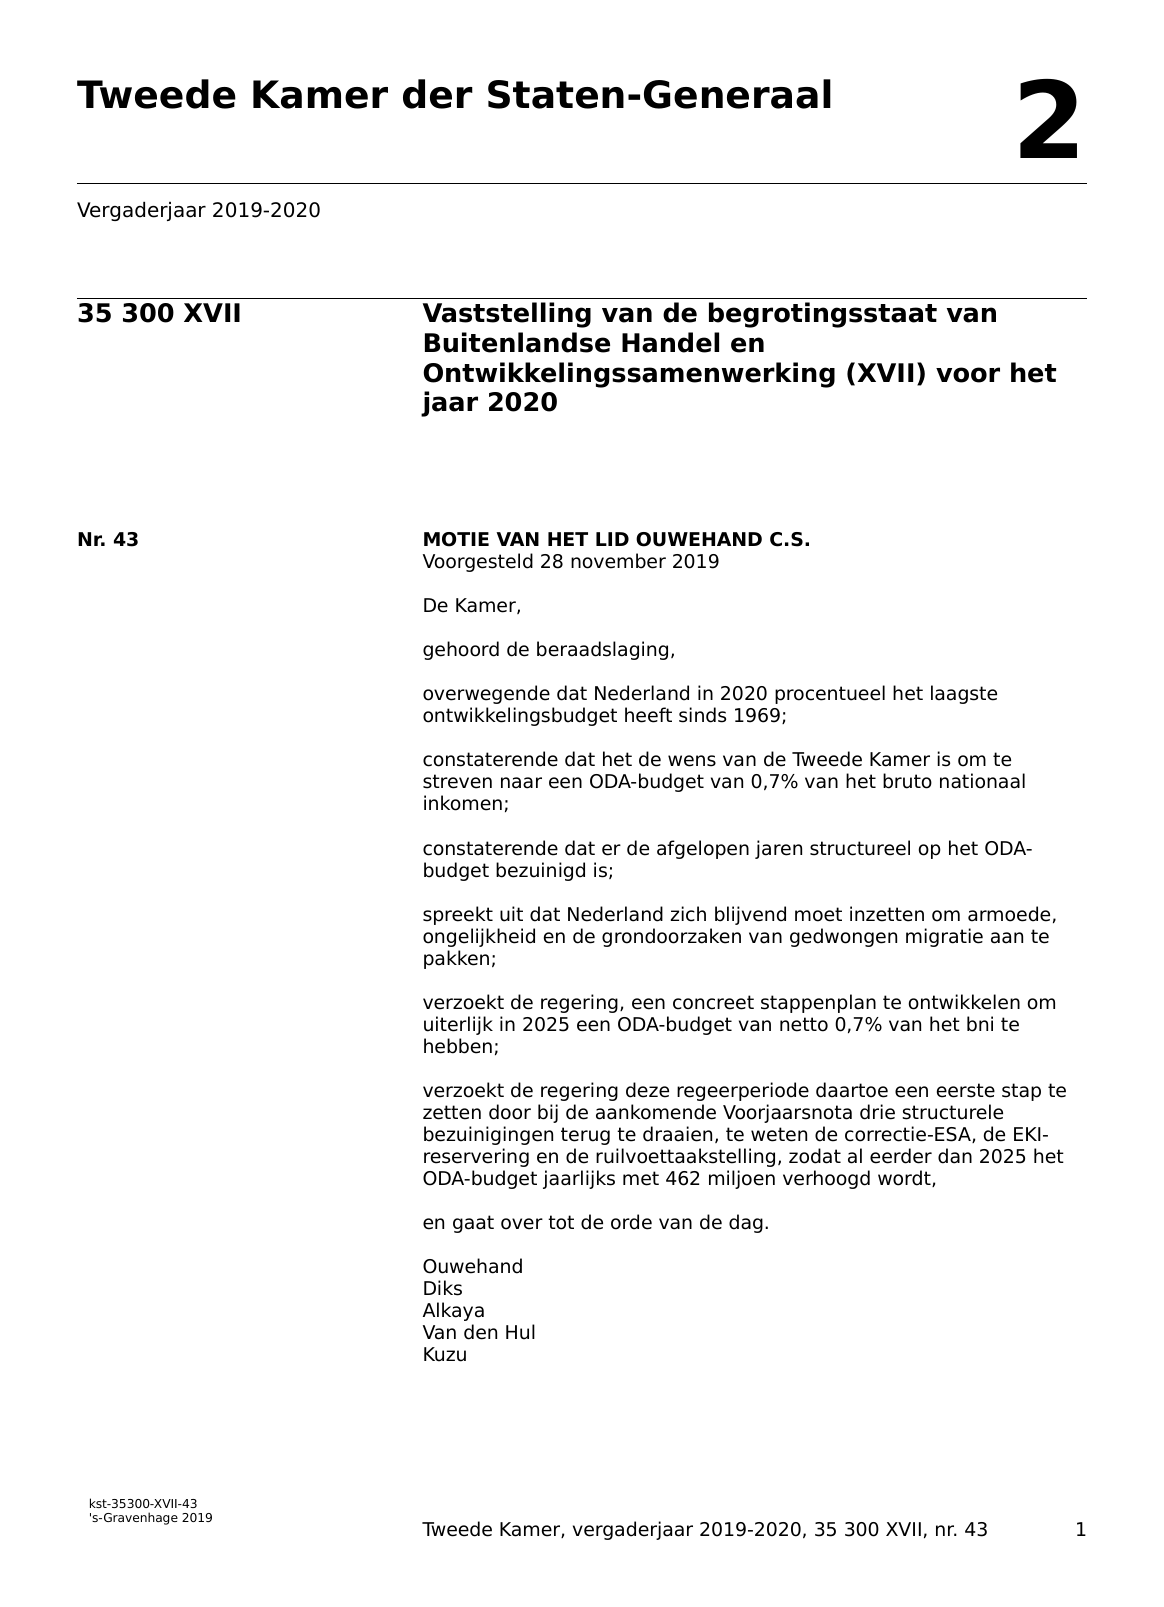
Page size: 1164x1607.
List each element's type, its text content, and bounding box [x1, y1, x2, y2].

text De Kamer, [422, 595, 1087, 617]
text verzoekt de regering, een concreet stappenplan te ontwikkelen om uiterlijk in 2025 een ODA-budget van netto 0,7% van het bni te hebben; [422, 992, 1087, 1058]
table_header 2 [886, 59, 1087, 183]
text 's-Gravenhage 2019 [88, 1511, 323, 1525]
text verzoekt de regering deze regeerperiode daartoe een eerste stap te zetten door bij de aankomende Voorjaarsnota drie structurele bezuinigingen terug te draaien, te weten de correctie-ESA, de EKI-reservering en de ruilvoettaakstelling, zodat al eerder dan 2025 het ODA-budget jaarlijks met 462 miljoen verhoogd wordt, [422, 1080, 1087, 1190]
text Kuzu [422, 1344, 1087, 1366]
table_header Tweede Kamer der Staten-Generaal [77, 59, 886, 183]
subtitle 35 300 XVII Vaststelling van de begrotingsstaat van Buitenlandse Handel en Ontwikkelingssamenwerking (XVII) voor het jaar 2020 [77, 299, 1087, 418]
text Van den Hul [422, 1322, 1087, 1344]
text kst-35300-XVII-43 [88, 1497, 323, 1511]
text spreekt uit dat Nederland zich blijvend moet inzetten om armoede, ongelijkheid en de grondoorzaken van gedwongen migratie aan te pakken; [422, 904, 1087, 969]
text Voorgesteld 28 november 2019 [422, 551, 1087, 573]
text Alkaya [422, 1300, 1087, 1322]
table_cell Vergaderjaar 2019-2020 [77, 184, 1087, 298]
text en gaat over tot de orde van de dag. [422, 1212, 1087, 1234]
text constaterende dat er de afgelopen jaren structureel op het ODA-budget bezuinigd is; [422, 837, 1087, 881]
subtitle Nr. 43 MOTIE VAN HET LID OUWEHAND C.S. [77, 529, 1087, 551]
text gehoord de beraadslaging, [422, 639, 1087, 661]
text overwegende dat Nederland in 2020 procentueel het laagste ontwikkelingsbudget heeft sinds 1969; [422, 683, 1087, 727]
text Diks [422, 1278, 1087, 1300]
text constaterende dat het de wens van de Tweede Kamer is om te streven naar een ODA-budget van 0,7% van het bruto nationaal inkomen; [422, 749, 1087, 815]
text Ouwehand [422, 1256, 1087, 1278]
